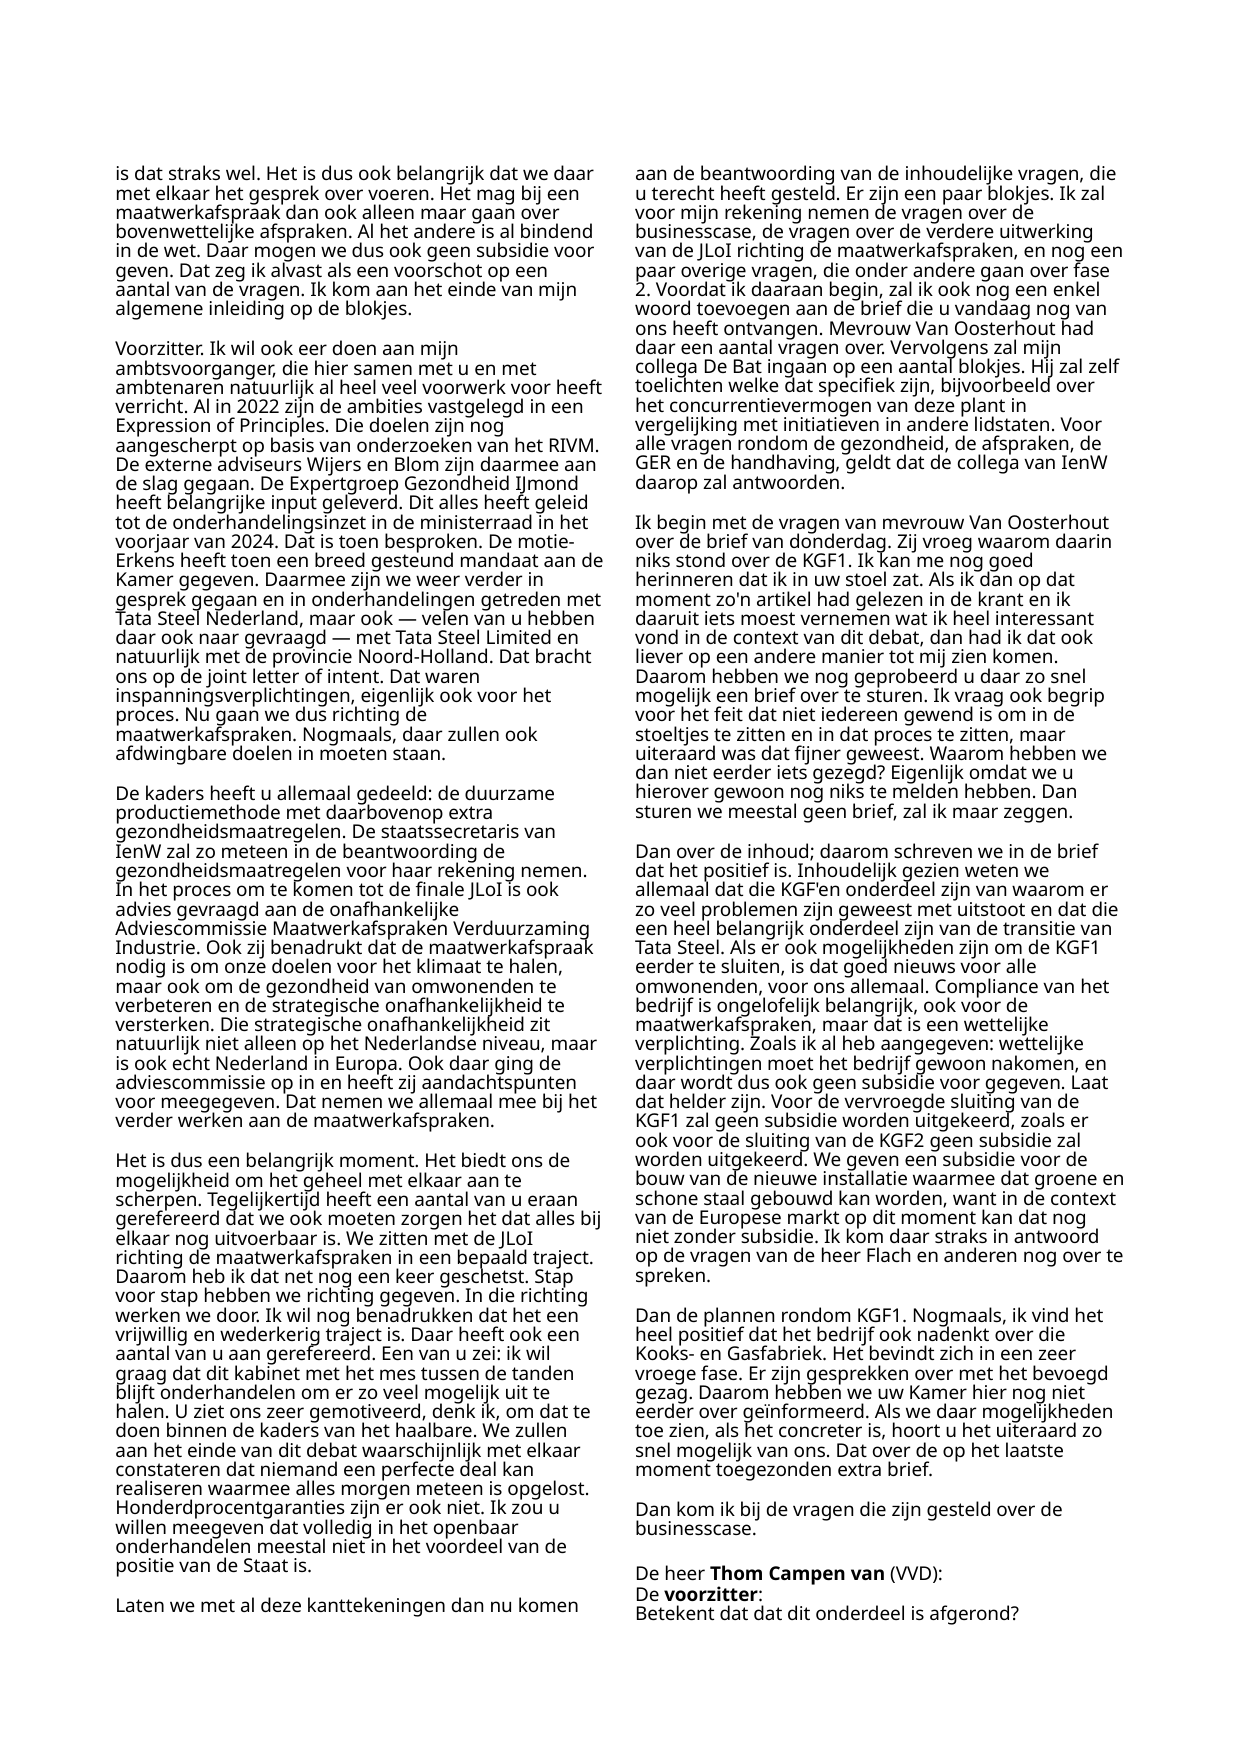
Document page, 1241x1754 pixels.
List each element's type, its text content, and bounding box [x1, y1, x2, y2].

text Betekent dat dat dit onderdeel is afgerond? [635, 1605, 1125, 1624]
text Dan kom ik bij de vragen die zijn gesteld over de businesscase. [635, 1501, 1125, 1539]
text Ik begin met de vragen van mevrouw Van Oosterhout over de brief van donderdag. Zij vroeg waarom daarin niks stond over de KGF1. Ik kan me nog goed herinneren dat ik in uw stoel zat. Als ik dan op dat moment zo'n artikel had gelezen in de krant en ik daaruit iets moest vernemen wat ik heel interessant vond in de context van dit debat, dan had ik dat ook liever op een andere manier tot mij zien komen. Daarom hebben we nog geprobeerd u daar zo snel mogelijk een brief over te sturen. Ik vraag ook begrip voor het feit dat niet iedereen gewend is om in de stoeltjes te zitten en in dat proces te zitten, maar uiteraard was dat fijner geweest. Waarom hebben we dan niet eerder iets gezegd? Eigenlijk omdat we u hierover gewoon nog niks te melden hebben. Dan sturen we meestal geen brief, zal ik maar zeggen. [635, 514, 1125, 822]
text Voorzitter. Ik wil ook eer doen aan mijn ambtsvoorganger, die hier samen met u en met ambtenaren natuurlijk al heel veel voorwerk voor heeft verricht. Al in 2022 zijn de ambities vastgelegd in een Expression of Principles. Die doelen zijn nog aangescherpt op basis van onderzoeken van het RIVM. De externe adviseurs Wijers en Blom zijn daarmee aan de slag gegaan. De Expertgroep Gezondheid IJmond heeft belangrijke input geleverd. Dit alles heeft geleid tot de onderhandelingsinzet in de ministerraad in het voorjaar van 2024. Dat is toen besproken. De motie-Erkens heeft toen een breed gesteund mandaat aan de Kamer gegeven. Daarmee zijn we weer verder in gesprek gegaan en in onderhandelingen getreden met Tata Steel Nederland, maar ook — velen van u hebben daar ook naar gevraagd — met Tata Steel Limited en natuurlijk met de provincie Noord-Holland. Dat bracht ons op de joint letter of intent. Dat waren inspanningsverplichtingen, eigenlijk ook voor het proces. Nu gaan we dus richting de maatwerkafspraken. Nogmaals, daar zullen ook afdwingbare doelen in moeten staan. [115, 340, 605, 764]
text Dan de plannen rondom KGF1. Nogmaals, ik vind het heel positief dat het bedrijf ook nadenkt over die Kooks- en Gasfabriek. Het bevindt zich in een zeer vroege fase. Er zijn gesprekken over met het bevoegd gezag. Daarom hebben we uw Kamer hier nog niet eerder over geïnformeerd. Als we daar mogelijkheden toe zien, als het concreter is, hoort u het uiteraard zo snel mogelijk van ons. Dat over de op het laatste moment toegezonden extra brief. [635, 1307, 1125, 1480]
text Dan over de inhoud; daarom schreven we in de brief dat het positief is. Inhoudelijk gezien weten we allemaal dat die KGF'en onderdeel zijn van waarom er zo veel problemen zijn geweest met uitstoot en dat die een heel belangrijk onderdeel zijn van de transitie van Tata Steel. Als er ook mogelijkheden zijn om de KGF1 eerder te sluiten, is dat goed nieuws voor alle omwonenden, voor ons allemaal. Compliance van het bedrijf is ongelofelijk belangrijk, ook voor de maatwerkafspraken, maar dat is een wettelijke verplichting. Zoals ik al heb aangegeven: wettelijke verplichtingen moet het bedrijf gewoon nakomen, en daar wordt dus ook geen subsidie voor gegeven. Laat dat helder zijn. Voor de vervroegde sluiting van de KGF1 zal geen subsidie worden uitgekeerd, zoals er ook voor de sluiting van de KGF2 geen subsidie zal worden uitgekeerd. We geven een subsidie voor de bouw van de nieuwe installatie waarmee dat groene en schone staal gebouwd kan worden, want in de context van de Europese markt op dit moment kan dat nog niet zonder subsidie. Ik kom daar straks in antwoord op de vragen van de heer Flach en anderen nog over te spreken. [635, 843, 1125, 1286]
text De heer Thom Campen van (VVD): [635, 1560, 1125, 1586]
text Laten we met al deze kanttekeningen dan nu komen [115, 1597, 605, 1616]
text De voorzitter: [635, 1586, 1125, 1605]
text is dat straks wel. Het is dus ook belangrijk dat we daar met elkaar het gesprek over voeren. Het mag bij een maatwerkafspraak dan ook alleen maar gaan over bovenwettelijke afspraken. Al het andere is al bindend in de wet. Daar mogen we dus ook geen subsidie voor geven. Dat zeg ik alvast als een voorschot op een aantal van de vragen. Ik kom aan het einde van mijn algemene inleiding op de blokjes. [115, 165, 605, 319]
text Het is dus een belangrijk moment. Het biedt ons de mogelijkheid om het geheel met elkaar aan te scherpen. Tegelijkertijd heeft een aantal van u eraan gerefereerd dat we ook moeten zorgen het dat alles bij elkaar nog uitvoerbaar is. We zitten met de JLoI richting de maatwerkafspraken in een bepaald traject. Daarom heb ik dat net nog een keer geschetst. Stap voor stap hebben we richting gegeven. In die richting werken we door. Ik wil nog benadrukken dat het een vrijwillig en wederkerig traject is. Daar heeft ook een aantal van u aan gerefereerd. Een van u zei: ik wil graag dat dit kabinet met het mes tussen de tanden blijft onderhandelen om er zo veel mogelijk uit te halen. U ziet ons zeer gemotiveerd, denk ik, om dat te doen binnen de kaders van het haalbare. We zullen aan het einde van dit debat waarschijnlijk met elkaar constateren dat niemand een perfecte deal kan realiseren waarmee alles morgen meteen is opgelost. Honderdprocentgaranties zijn er ook niet. Ik zou u willen meegeven dat volledig in het openbaar onderhandelen meestal niet in het voordeel van de positie van de Staat is. [115, 1152, 605, 1576]
text De kaders heeft u allemaal gedeeld: de duurzame productiemethode met daarbovenop extra gezondheidsmaatregelen. De staatssecretaris van IenW zal zo meteen in de beantwoording de gezondheidsmaatregelen voor haar rekening nemen. In het proces om te komen tot de finale JLoI is ook advies gevraagd aan de onafhankelijke Adviescommissie Maatwerkafspraken Verduurzaming Industrie. Ook zij benadrukt dat de maatwerkafspraak nodig is om onze doelen voor het klimaat te halen, maar ook om de gezondheid van omwonenden te verbeteren en de strategische onafhankelijkheid te versterken. Die strategische onafhankelijkheid zit natuurlijk niet alleen op het Nederlandse niveau, maar is ook echt Nederland in Europa. Ook daar ging de adviescommissie op in en heeft zij aandachtspunten voor meegegeven. Dat nemen we allemaal mee bij het verder werken aan de maatwerkafspraken. [115, 785, 605, 1132]
text aan de beantwoording van de inhoudelijke vragen, die u terecht heeft gesteld. Er zijn een paar blokjes. Ik zal voor mijn rekening nemen de vragen over de businesscase, de vragen over de verdere uitwerking van de JLoI richting de maatwerkafspraken, en nog een paar overige vragen, die onder andere gaan over fase 2. Voordat ik daaraan begin, zal ik ook nog een enkel woord toevoegen aan de brief die u vandaag nog van ons heeft ontvangen. Mevrouw Van Oosterhout had daar een aantal vragen over. Vervolgens zal mijn collega De Bat ingaan op een aantal blokjes. Hij zal zelf toelichten welke dat specifiek zijn, bijvoorbeeld over het concurrentievermogen van deze plant in vergelijking met initiatieven in andere lidstaten. Voor alle vragen rondom de gezondheid, de afspraken, de GER en de handhaving, geldt dat de collega van IenW daarop zal antwoorden. [635, 165, 1125, 493]
